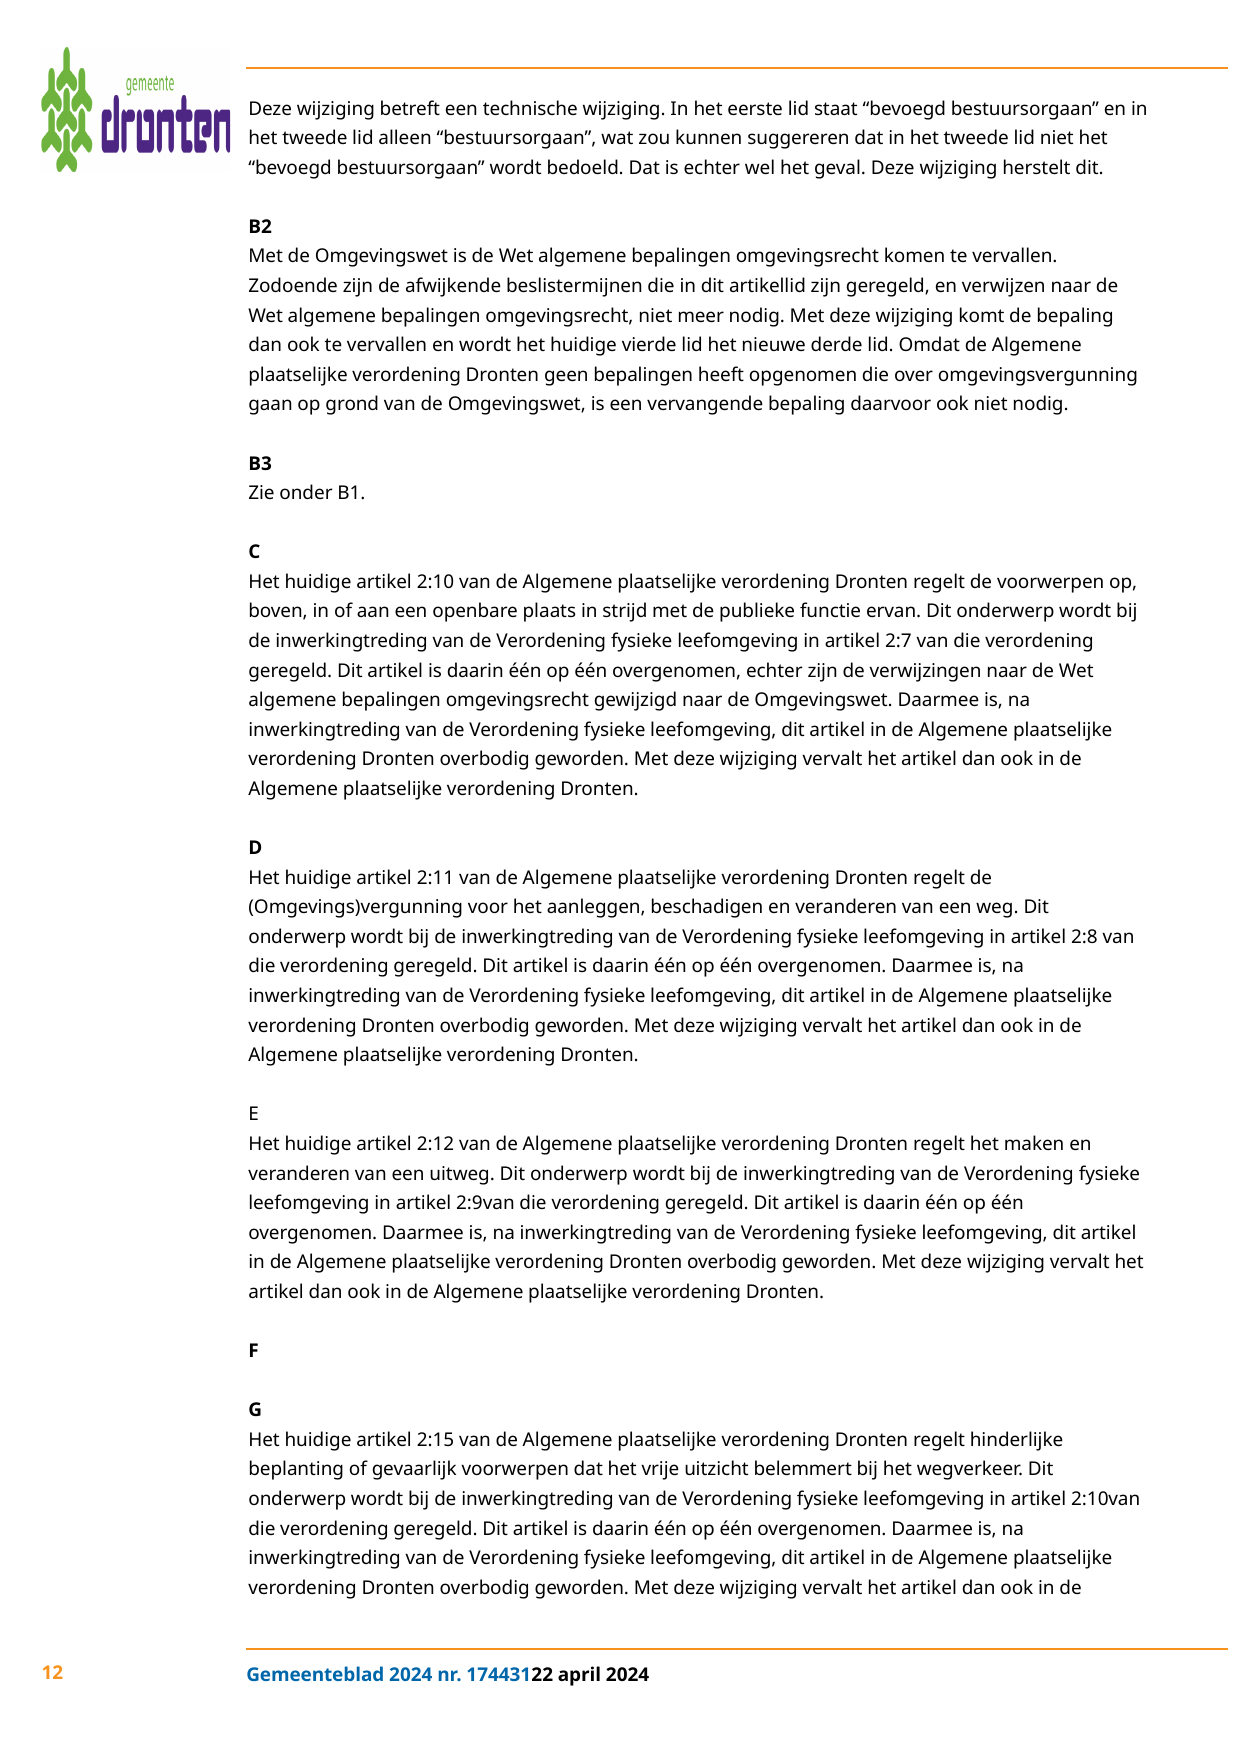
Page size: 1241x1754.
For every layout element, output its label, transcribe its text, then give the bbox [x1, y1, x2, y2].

text Het huidige artikel 2:11 van de Algemene plaatselijke verordening Dronten regelt de (Omgevings)vergunning voor het aanleggen, beschadigen en veranderen van een weg. Dit onderwerp wordt bij de inwerkingtreding van de Verordening fysieke leefomgeving in artikel 2:8 van die verordening geregeld. Dit artikel is daarin één op één overgenomen. Daarmee is, na inwerkingtreding van de Verordening fysieke leefomgeving, dit artikel in de Algemene plaatselijke verordening Dronten overbodig geworden. Met deze wijziging vervalt het artikel dan ook in de Algemene plaatselijke verordening Dronten. [248, 864, 1152, 1067]
text Het huidige artikel 2:15 van de Algemene plaatselijke verordening Dronten regelt hinderlijke beplanting of gevaarlijk voorwerpen dat het vrije uitzicht belemmert bij het wegverkeer. Dit onderwerp wordt bij de inwerkingtreding van de Verordening fysieke leefomgeving in artikel 2:10van die verordening geregeld. Dit artikel is daarin één op één overgenomen. Daarmee is, na inwerkingtreding van de Verordening fysieke leefomgeving, dit artikel in de Algemene plaatselijke verordening Dronten overbodig geworden. Met deze wijziging vervalt het artikel dan ook in de [248, 1426, 1152, 1600]
text F [248, 1337, 1152, 1363]
text Het huidige artikel 2:12 van de Algemene plaatselijke verordening Dronten regelt het maken en veranderen van een uitweg. Dit onderwerp wordt bij de inwerkingtreding van de Verordening fysieke leefomgeving in artikel 2:9van die verordening geregeld. Dit artikel is daarin één op één overgenomen. Daarmee is, na inwerkingtreding van de Verordening fysieke leefomgeving, dit artikel in de Algemene plaatselijke verordening Dronten overbodig geworden. Met deze wijziging vervalt het artikel dan ook in de Algemene plaatselijke verordening Dronten. [248, 1130, 1152, 1304]
text B2 [248, 213, 1152, 239]
text Zie onder B1. [248, 479, 1152, 505]
text C [248, 538, 1152, 564]
text G [248, 1396, 1152, 1422]
text B3 [248, 450, 1152, 476]
text Deze wijziging betreft een technische wijziging. In het eerste lid staat “bevoegd bestuursorgaan” en in het tweede lid alleen “bestuursorgaan”, wat zou kunnen suggereren dat in het tweede lid niet het “bevoegd bestuursorgaan” wordt bedoeld. Dat is echter wel het geval. Deze wijziging herstelt dit. [248, 95, 1152, 180]
picture [41, 47, 231, 172]
text E [248, 1101, 1152, 1126]
text Met de Omgevingswet is de Wet algemene bepalingen omgevingsrecht komen te vervallen. Zodoende zijn de afwijkende beslistermijnen die in dit artikellid zijn geregeld, en verwijzen naar de Wet algemene bepalingen omgevingsrecht, niet meer nodig. Met deze wijziging komt de bepaling dan ook te vervallen en wordt het huidige vierde lid het nieuwe derde lid. Omdat de Algemene plaatselijke verordening Dronten geen bepalingen heeft opgenomen die over omgevingsvergunning gaan op grond van de Omgevingswet, is een vervangende bepaling daarvoor ook niet nodig. [248, 243, 1152, 416]
text Het huidige artikel 2:10 van de Algemene plaatselijke verordening Dronten regelt de voorwerpen op, boven, in of aan een openbare plaats in strijd met de publieke functie ervan. Dit onderwerp wordt bij de inwerkingtreding van de Verordening fysieke leefomgeving in artikel 2:7 van die verordening geregeld. Dit artikel is daarin één op één overgenomen, echter zijn de verwijzingen naar de Wet algemene bepalingen omgevingsrecht gewijzigd naar de Omgevingswet. Daarmee is, na inwerkingtreding van de Verordening fysieke leefomgeving, dit artikel in de Algemene plaatselijke verordening Dronten overbodig geworden. Met deze wijziging vervalt het artikel dan ook in de Algemene plaatselijke verordening Dronten. [248, 568, 1152, 801]
text D [248, 834, 1152, 860]
